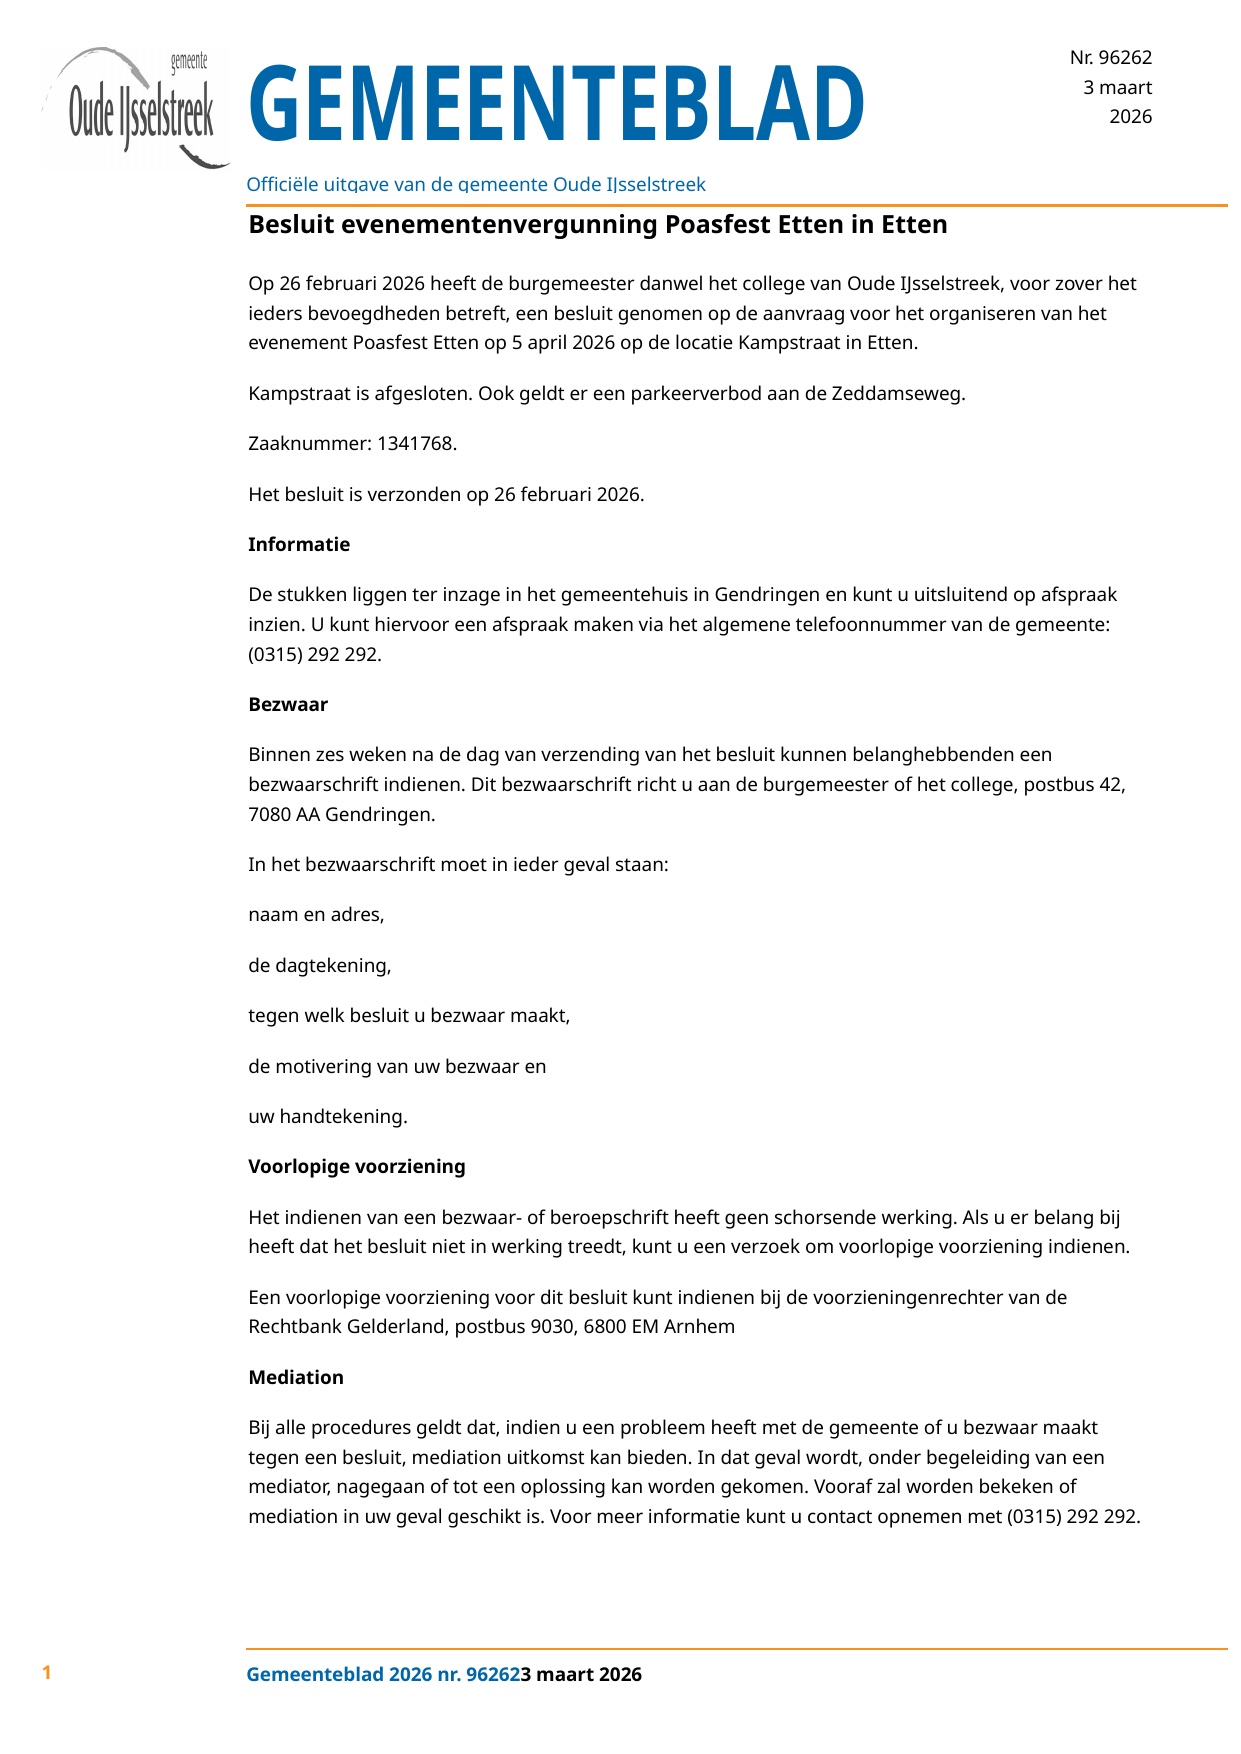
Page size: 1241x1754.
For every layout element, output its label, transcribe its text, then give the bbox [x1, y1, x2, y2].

text de motivering van uw bezwaar en [248, 1053, 1152, 1078]
text Zaaknummer: 1341768. [248, 430, 1152, 456]
text Het besluit is verzonden op 26 februari 2026. [248, 481, 1152, 506]
text Besluit evenementenvergunning Poasfest Etten in Etten [248, 207, 1152, 241]
text Op 26 februari 2026 heeft de burgemeester danwel het college van Oude IJsselstreek, voor zover het ieders bevoegdheden betreft, een besluit genomen op de aanvraag voor het organiseren van het evenement Poasfest Etten op 5 april 2026 op de locatie Kampstraat in Etten. [248, 270, 1152, 355]
text De stukken liggen ter inzage in het gemeentehuis in Gendringen en kunt u uitsluitend op afspraak inzien. U kunt hiervoor een afspraak maken via het algemene telefoonnummer van de gemeente: (0315) 292 292. [248, 582, 1152, 666]
text Mediation [248, 1364, 1152, 1390]
text Binnen zes weken na de dag van verzending van het besluit kunnen belanghebbenden een bezwaarschrift indienen. Dit bezwaarschrift richt u aan de burgemeester of het college, postbus 42, 7080 AA Gendringen. [248, 742, 1152, 826]
text tegen welk besluit u bezwaar maakt, [248, 1002, 1152, 1028]
text uw handtekening. [248, 1103, 1152, 1129]
text Voorlopige voorziening [248, 1154, 1152, 1179]
text Bij alle procedures geldt dat, indien u een probleem heeft met de gemeente of u bezwaar maakt tegen een besluit, mediation uitkomst kan bieden. In dat geval wordt, onder begeleiding van een mediator, nagegaan of tot een oplossing kan worden gekomen. Vooraf zal worden bekeken of mediation in uw geval geschikt is. Voor meer informatie kunt u contact opnemen met (0315) 292 292. [248, 1414, 1152, 1529]
text Het indienen van een bezwaar- of beroepschrift heeft geen schorsende werking. Als u er belang bij heeft dat het besluit niet in werking treedt, kunt u een verzoek om voorlopige voorziening indienen. [248, 1204, 1152, 1259]
text naam en adres, [248, 902, 1152, 927]
text Bezwaar [248, 691, 1152, 717]
text de dagtekening, [248, 952, 1152, 978]
text Informatie [248, 531, 1152, 557]
text Kampstraat is afgesloten. Ook geldt er een parkeerverbod aan de Zeddamseweg. [248, 380, 1152, 406]
text Een voorlopige voorziening voor dit besluit kunt indienen bij de voorzieningenrechter van de Rechtbank Gelderland, postbus 9030, 6800 EM Arnhem [248, 1284, 1152, 1339]
picture [41, 47, 231, 172]
text In het bezwaarschrift moet in ieder geval staan: [248, 851, 1152, 877]
